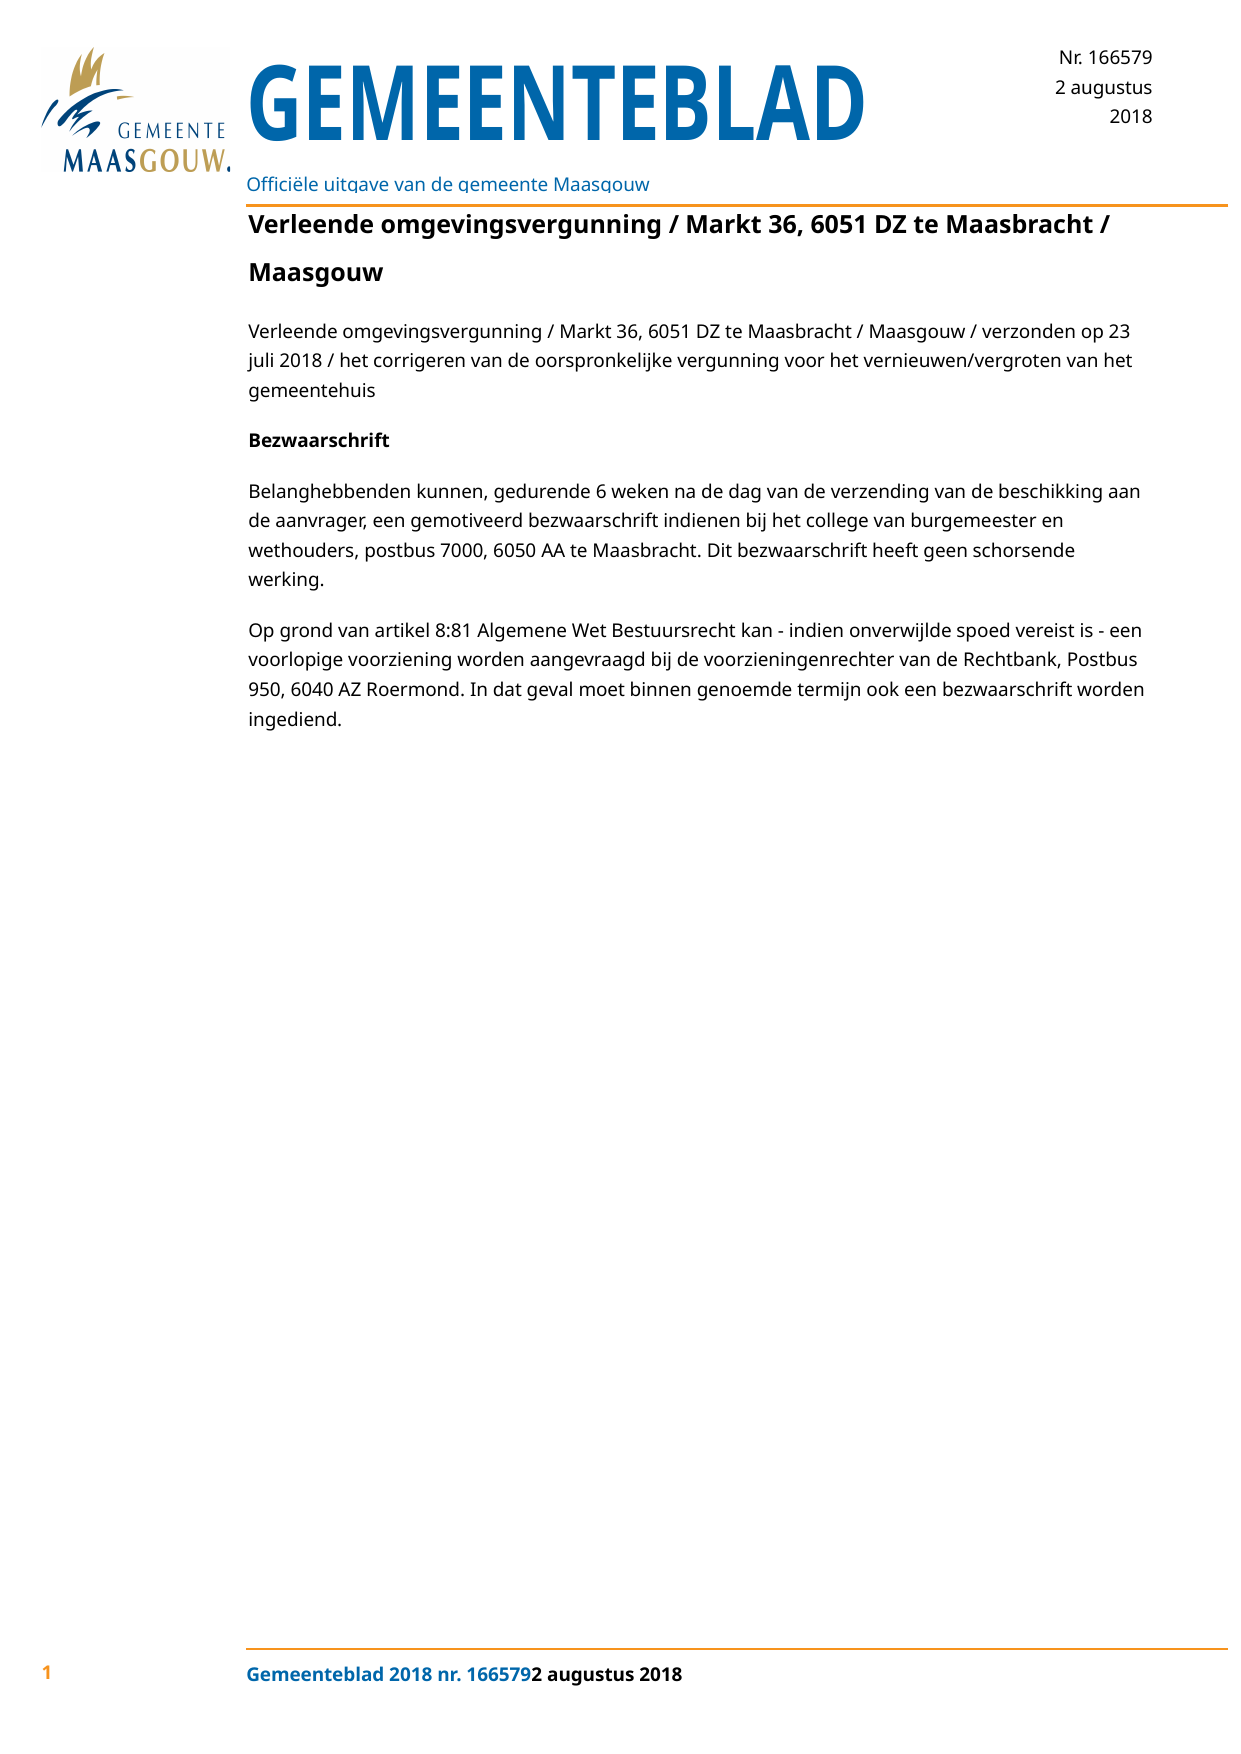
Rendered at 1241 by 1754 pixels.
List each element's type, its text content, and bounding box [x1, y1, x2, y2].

text Op grond van artikel 8:81 Algemene Wet Bestuursrecht kan - indien onverwijlde spoed vereist is - een voorlopige voorziening worden aangevraagd bij de voorzieningenrechter van de Rechtbank, Postbus 950, 6040 AZ Roermond. In dat geval moet binnen genoemde termijn ook een bezwaarschrift worden ingediend. [248, 617, 1152, 732]
picture [41, 47, 231, 172]
text Belanghebbenden kunnen, gedurende 6 weken na de dag van de verzending van de beschikking aan de aanvrager, een gemotiveerd bezwaarschrift indienen bij het college van burgemeester en wethouders, postbus 7000, 6050 AA te Maasbracht. Dit bezwaarschrift heeft geen schorsende werking. [248, 478, 1152, 592]
text Verleende omgevingsvergunning / Markt 36, 6051 DZ te Maasbracht / Maasgouw [248, 207, 1152, 288]
text Bezwaarschrift [248, 427, 1152, 453]
text Verleende omgevingsvergunning / Markt 36, 6051 DZ te Maasbracht / Maasgouw / verzonden op 23 juli 2018 / het corrigeren van de oorspronkelijke vergunning voor het vernieuwen/vergroten van het gemeentehuis [248, 318, 1152, 403]
